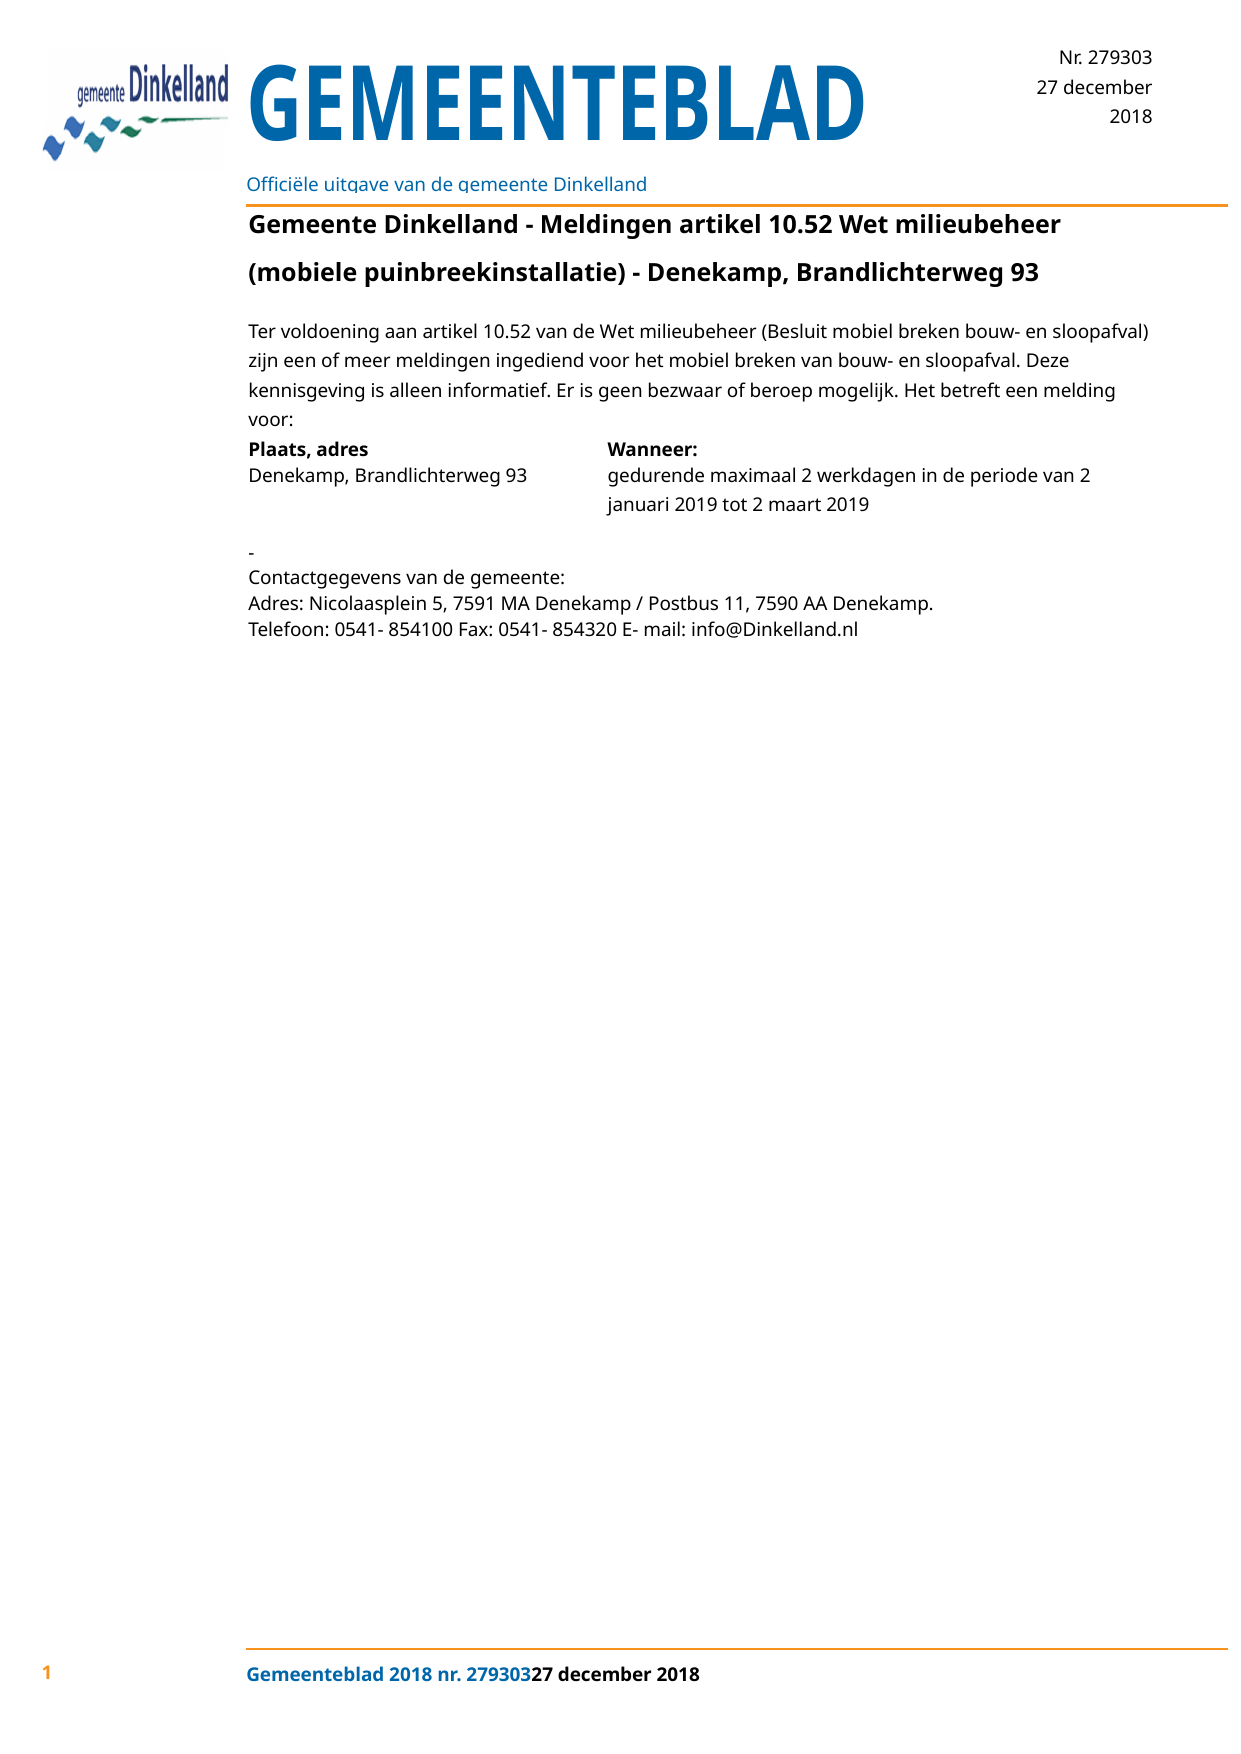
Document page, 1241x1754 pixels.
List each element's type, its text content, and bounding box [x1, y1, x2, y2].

picture [41, 47, 231, 172]
text Telefoon: 0541- 854100 Fax: 0541- 854320 E- mail: info@Dinkelland.nl [248, 616, 1152, 642]
table_cell Denekamp, Brandlichterweg 93 [248, 462, 607, 517]
text - [248, 539, 1152, 564]
text Adres: Nicolaasplein 5, 7591 MA Denekamp / Postbus 11, 7590 AA Denekamp. [248, 590, 1152, 616]
text Ter voldoening aan artikel 10.52 van de Wet milieubeheer (Besluit mobiel breken bouw- en sloopafval) zijn een of meer meldingen ingediend voor het mobiel breken van bouw- en sloopafval. Deze kennisgeving is alleen informatief. Er is geen bezwaar of beroep mogelijk. Het betreft een melding voor: [248, 318, 1152, 432]
text Contactgegevens van de gemeente: [248, 564, 1152, 590]
table_header Plaats, adres [248, 436, 607, 462]
table_cell gedurende maximaal 2 werkdagen in de periode van 2 januari 2019 tot 2 maart 2019 [608, 462, 1152, 517]
table_header Wanneer: [608, 436, 1152, 462]
text Gemeente Dinkelland - Meldingen artikel 10.52 Wet milieubeheer (mobiele puinbreekinstallatie) - Denekamp, Brandlichterweg 93 [248, 207, 1152, 288]
